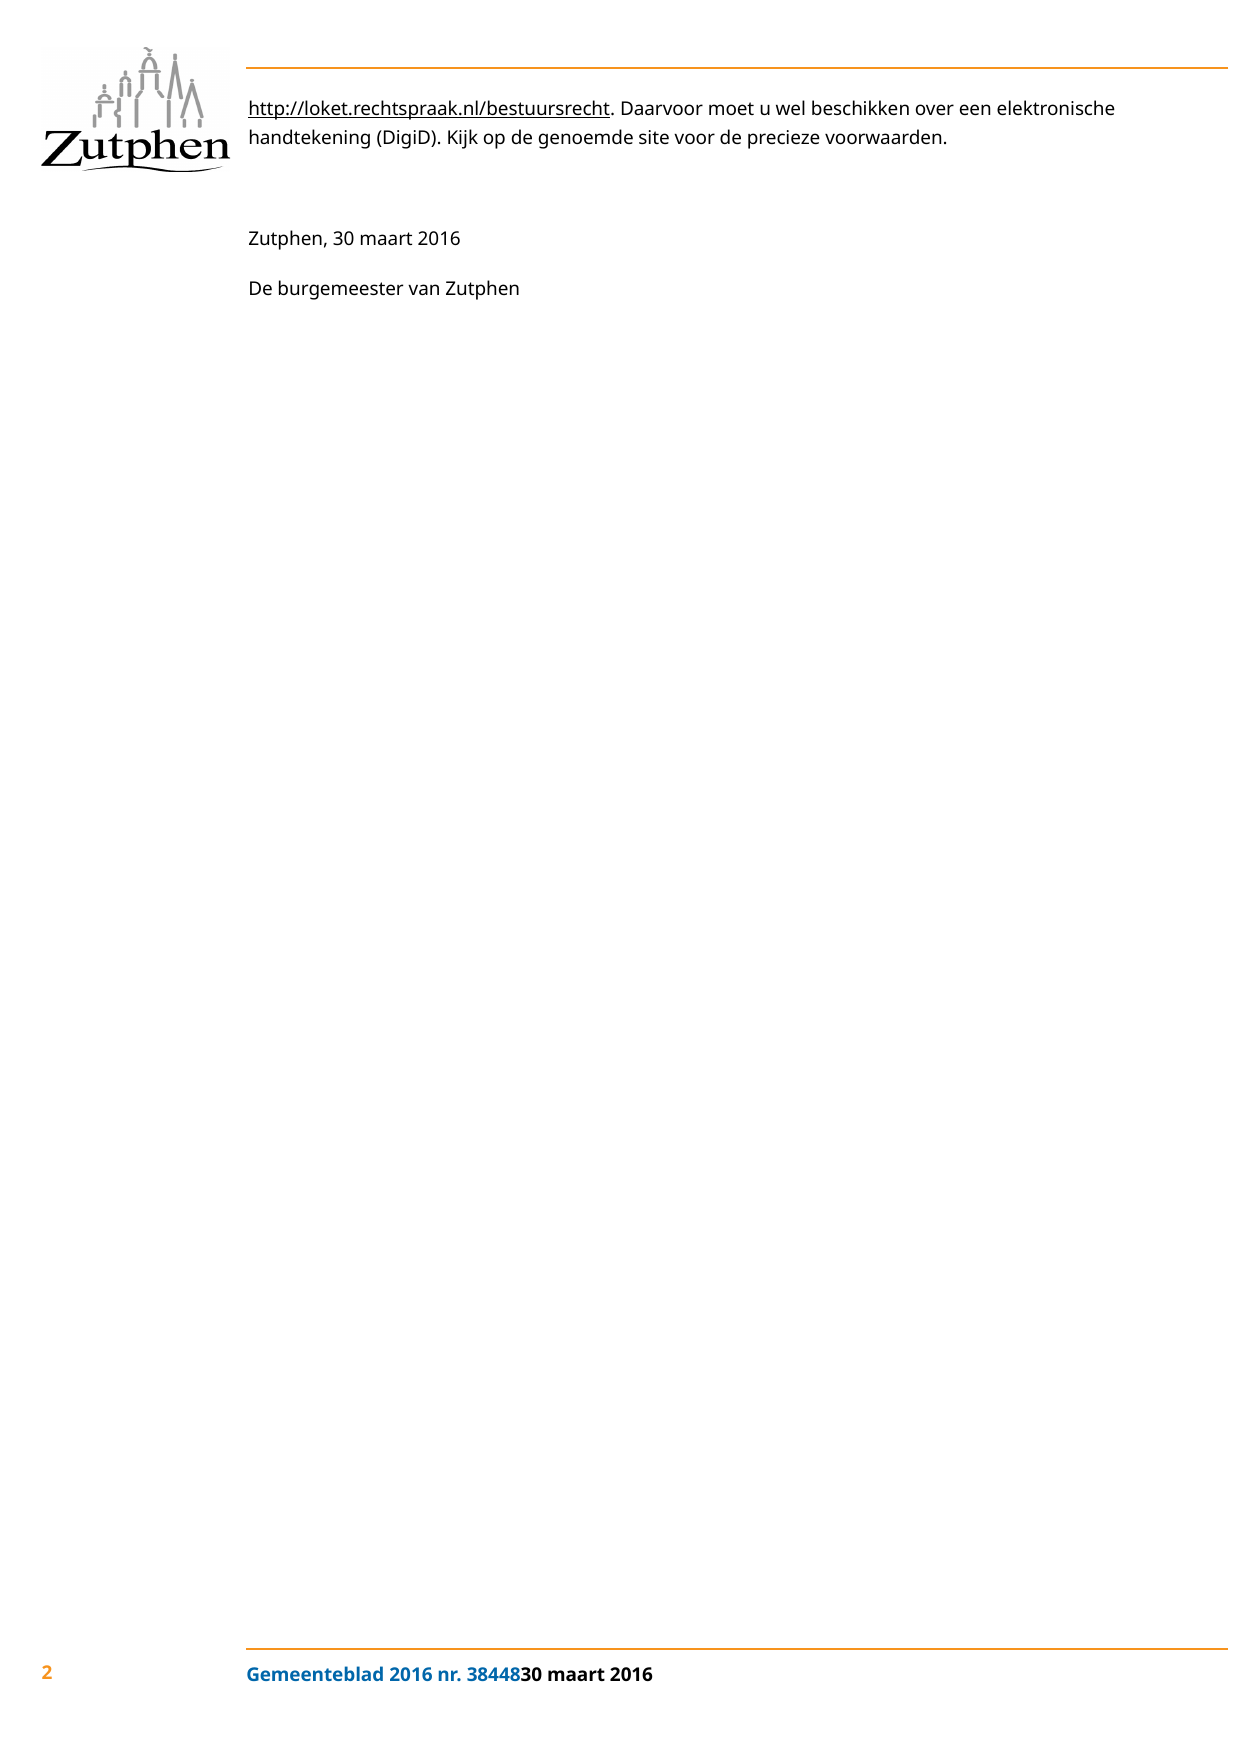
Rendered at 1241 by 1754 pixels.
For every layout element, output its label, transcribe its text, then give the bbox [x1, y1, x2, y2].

text De burgemeester van Zutphen [248, 276, 1152, 301]
text http://loket.rechtspraak.nl/bestuursrecht. Daarvoor moet u wel beschikken over een elektronische handtekening (DigiD). Kijk op de genoemde site voor de precieze voorwaarden. [248, 95, 1152, 150]
text Zutphen, 30 maart 2016 [248, 225, 1152, 251]
picture [41, 47, 231, 172]
